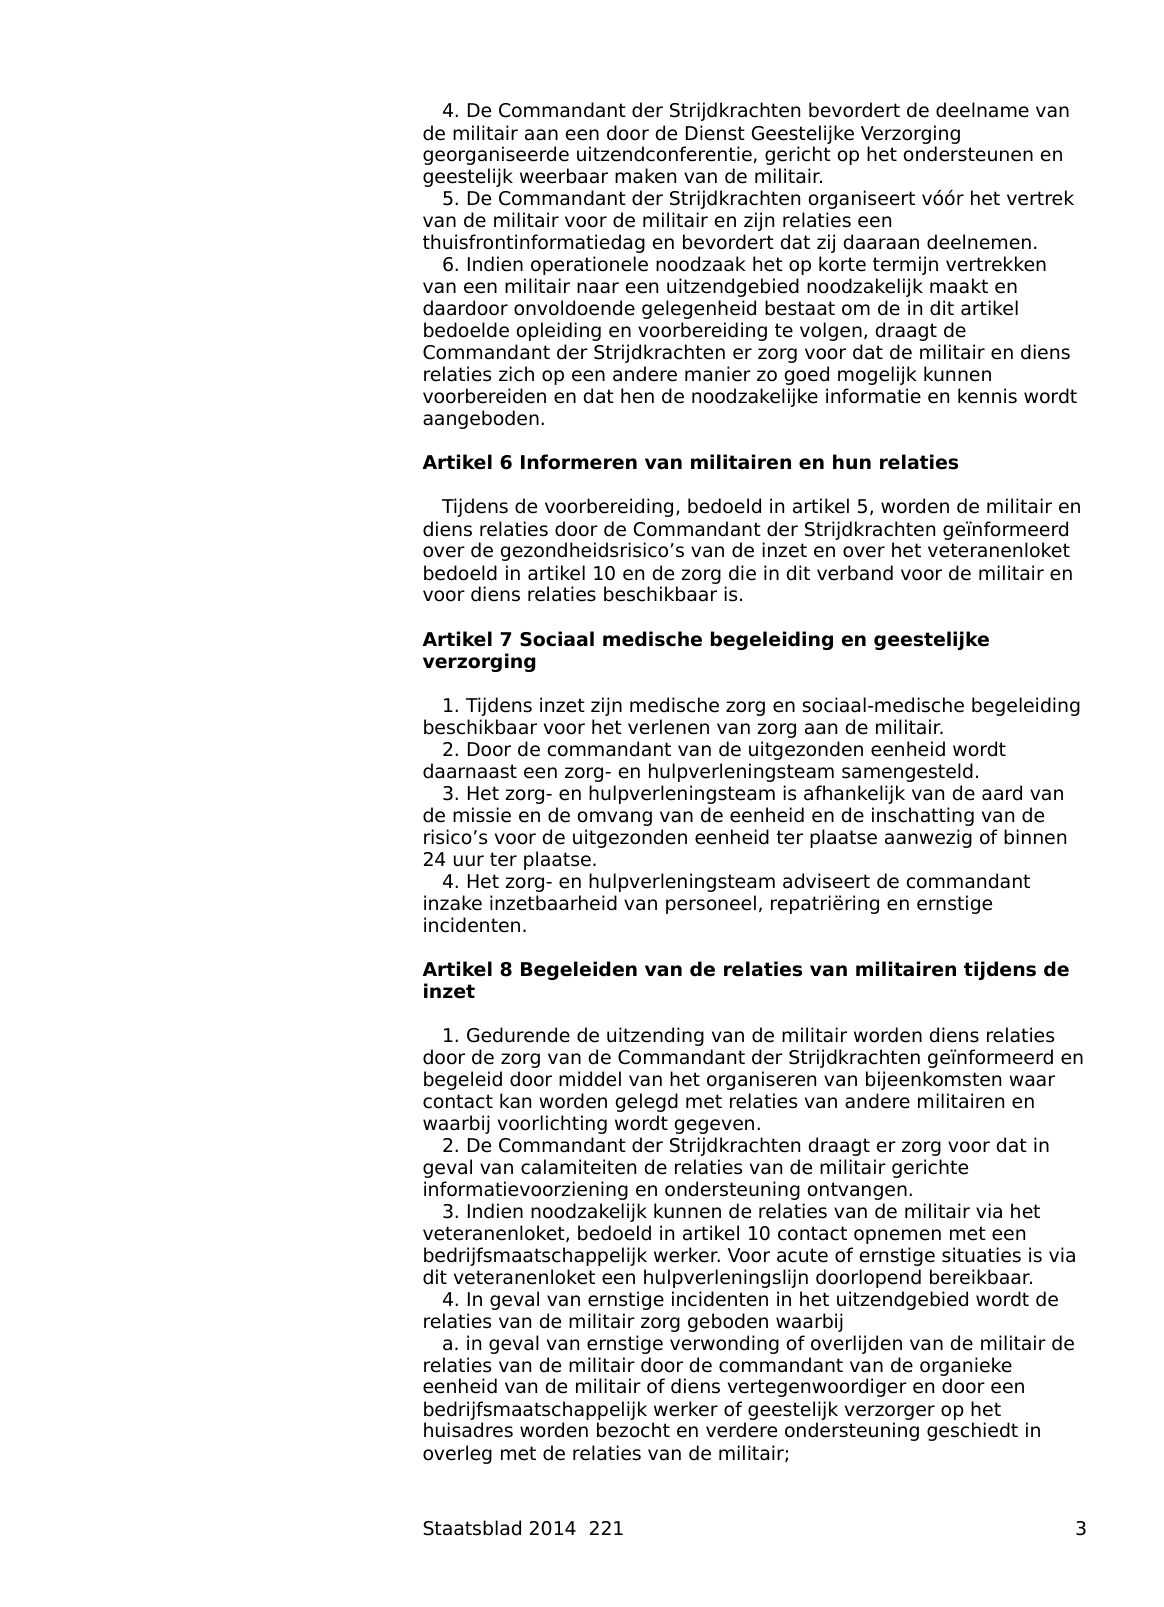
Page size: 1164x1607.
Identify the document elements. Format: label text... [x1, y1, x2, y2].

text 4. Het zorg- en hulpverleningsteam adviseert de commandant inzake inzetbaarheid van personeel, repatriëring en ernstige incidenten. [422, 871, 1087, 936]
text 3. Het zorg- en hulpverleningsteam is afhankelijk van de aard van de missie en de omvang van de eenheid en de inschatting van de risico’s voor de uitgezonden eenheid ter plaatse aanwezig of binnen 24 uur ter plaatse. [422, 783, 1087, 871]
text 2. Door de commandant van de uitgezonden eenheid wordt daarnaast een zorg- en hulpverleningsteam samengesteld. [422, 739, 1087, 783]
subtitle Artikel 7 Sociaal medische begeleiding en geestelijke verzorging [422, 628, 1087, 672]
text 3. Indien noodzakelijk kunnen de relaties van de militair via het veteranenloket, bedoeld in artikel 10 contact opnemen met een bedrijfsmaatschappelijk werker. Voor acute of ernstige situaties is via dit veteranenloket een hulpverleningslijn doorlopend bereikbaar. [422, 1201, 1087, 1288]
text a. in geval van ernstige verwonding of overlijden van de militair de relaties van de militair door de commandant van de organieke eenheid van de militair of diens vertegenwoordiger en door een bedrijfsmaatschappelijk werker of geestelijk verzorger op het huisadres worden bezocht en verdere ondersteuning geschiedt in overleg met de relaties van de militair; [422, 1332, 1087, 1464]
text 6. Indien operationele noodzaak het op korte termijn vertrekken van een militair naar een uitzendgebied noodzakelijk maakt en daardoor onvoldoende gelegenheid bestaat om de in dit artikel bedoelde opleiding en voorbereiding te volgen, draagt de Commandant der Strijdkrachten er zorg voor dat de militair en diens relaties zich op een andere manier zo goed mogelijk kunnen voorbereiden en dat hen de noodzakelijke informatie en kennis wordt aangeboden. [422, 254, 1087, 430]
text 5. De Commandant der Strijdkrachten organiseert vóór het vertrek van de militair voor de militair en zijn relaties een thuisfrontinformatiedag en bevordert dat zij daaraan deelnemen. [422, 188, 1087, 254]
subtitle Artikel 8 Begeleiden van de relaties van militairen tijdens de inzet [422, 959, 1087, 1003]
text 4. De Commandant der Strijdkrachten bevordert de deelname van de militair aan een door de Dienst Geestelijke Verzorging georganiseerde uitzendconferentie, gericht op het ondersteunen en geestelijk weerbaar maken van de militair. [422, 100, 1087, 188]
text 1. Gedurende de uitzending van de militair worden diens relaties door de zorg van de Commandant der Strijdkrachten geïnformeerd en begeleid door middel van het organiseren van bijeenkomsten waar contact kan worden gelegd met relaties van andere militairen en waarbij voorlichting wordt gegeven. [422, 1025, 1087, 1135]
text 1. Tijdens inzet zijn medische zorg en sociaal-medische begeleiding beschikbaar voor het verlenen van zorg aan de militair. [422, 695, 1087, 739]
text Tijdens de voorbereiding, bedoeld in artikel 5, worden de militair en diens relaties door de Commandant der Strijdkrachten geïnformeerd over de gezondheidsrisico’s van de inzet en over het veteranenloket bedoeld in artikel 10 en de zorg die in dit verband voor de militair en voor diens relaties beschikbaar is. [422, 496, 1087, 606]
text 2. De Commandant der Strijdkrachten draagt er zorg voor dat in geval van calamiteiten de relaties van de militair gerichte informatievoorziening en ondersteuning ontvangen. [422, 1135, 1087, 1201]
text 4. In geval van ernstige incidenten in het uitzendgebied wordt de relaties van de militair zorg geboden waarbij [422, 1288, 1087, 1332]
subtitle Artikel 6 Informeren van militairen en hun relaties [422, 452, 1087, 474]
